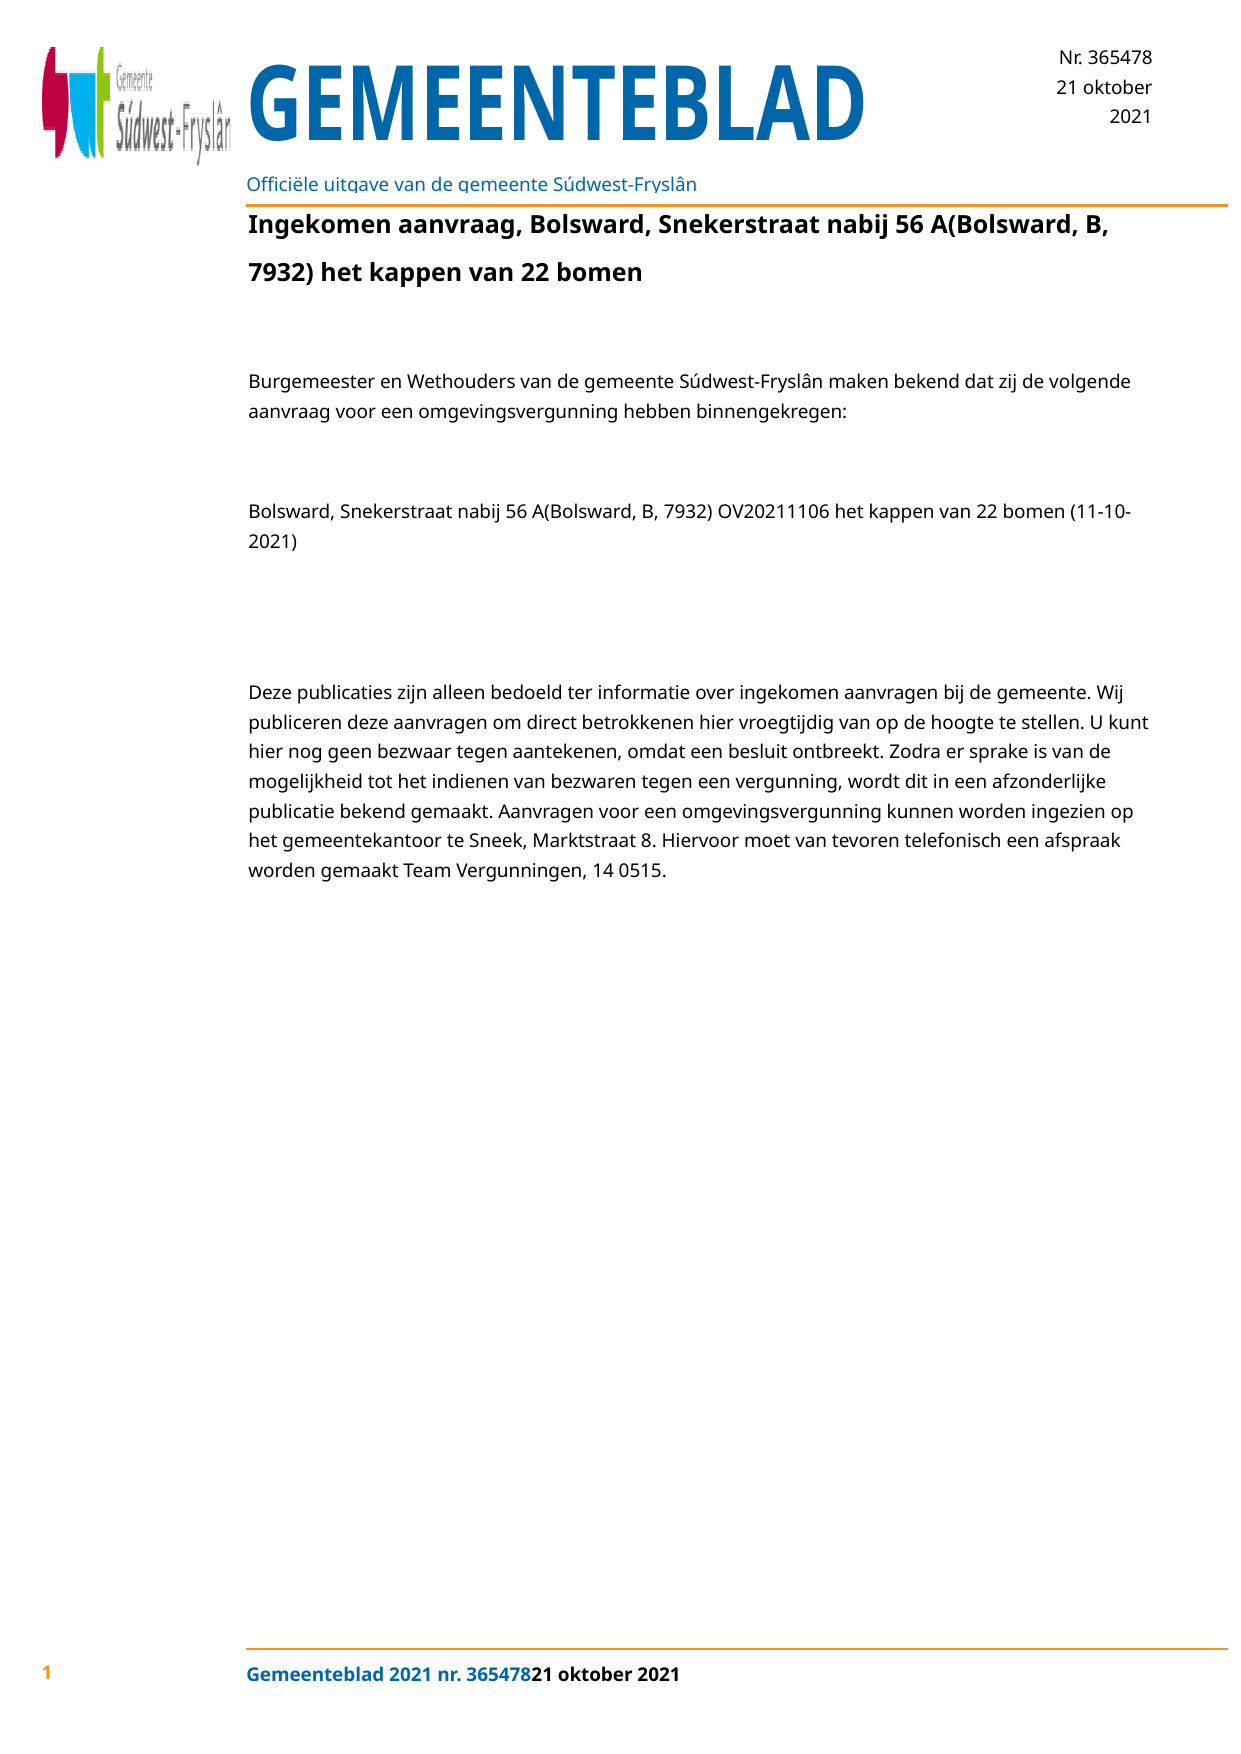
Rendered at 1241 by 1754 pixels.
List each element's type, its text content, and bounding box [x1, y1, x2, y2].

text Burgemeester en Wethouders van de gemeente Súdwest-Fryslân maken bekend dat zij de volgende aanvraag voor een omgevingsvergunning hebben binnengekregen: [248, 368, 1152, 424]
text Bolsward, Snekerstraat nabij 56 A(Bolsward, B, 7932) OV20211106 het kappen van 22 bomen (11-10-2021) [248, 499, 1152, 554]
text Ingekomen aanvraag, Bolsward, Snekerstraat nabij 56 A(Bolsward, B, 7932) het kappen van 22 bomen [248, 207, 1152, 288]
text Deze publicaties zijn alleen bedoeld ter informatie over ingekomen aanvragen bij de gemeente. Wij publiceren deze aanvragen om direct betrokkenen hier vroegtijdig van op de hoogte te stellen. U kunt hier nog geen bezwaar tegen aantekenen, omdat een besluit ontbreekt. Zodra er sprake is van de mogelijkheid tot het indienen van bezwaren tegen een vergunning, wordt dit in een afzonderlijke publicatie bekend gemaakt. Aanvragen voor een omgevingsvergunning kunnen worden ingezien op het gemeentekantoor te Sneek, Marktstraat 8. Hiervoor moet van tevoren telefonisch een afspraak worden gemaakt Team Vergunningen, 14 0515. [248, 679, 1152, 883]
picture [41, 47, 231, 172]
